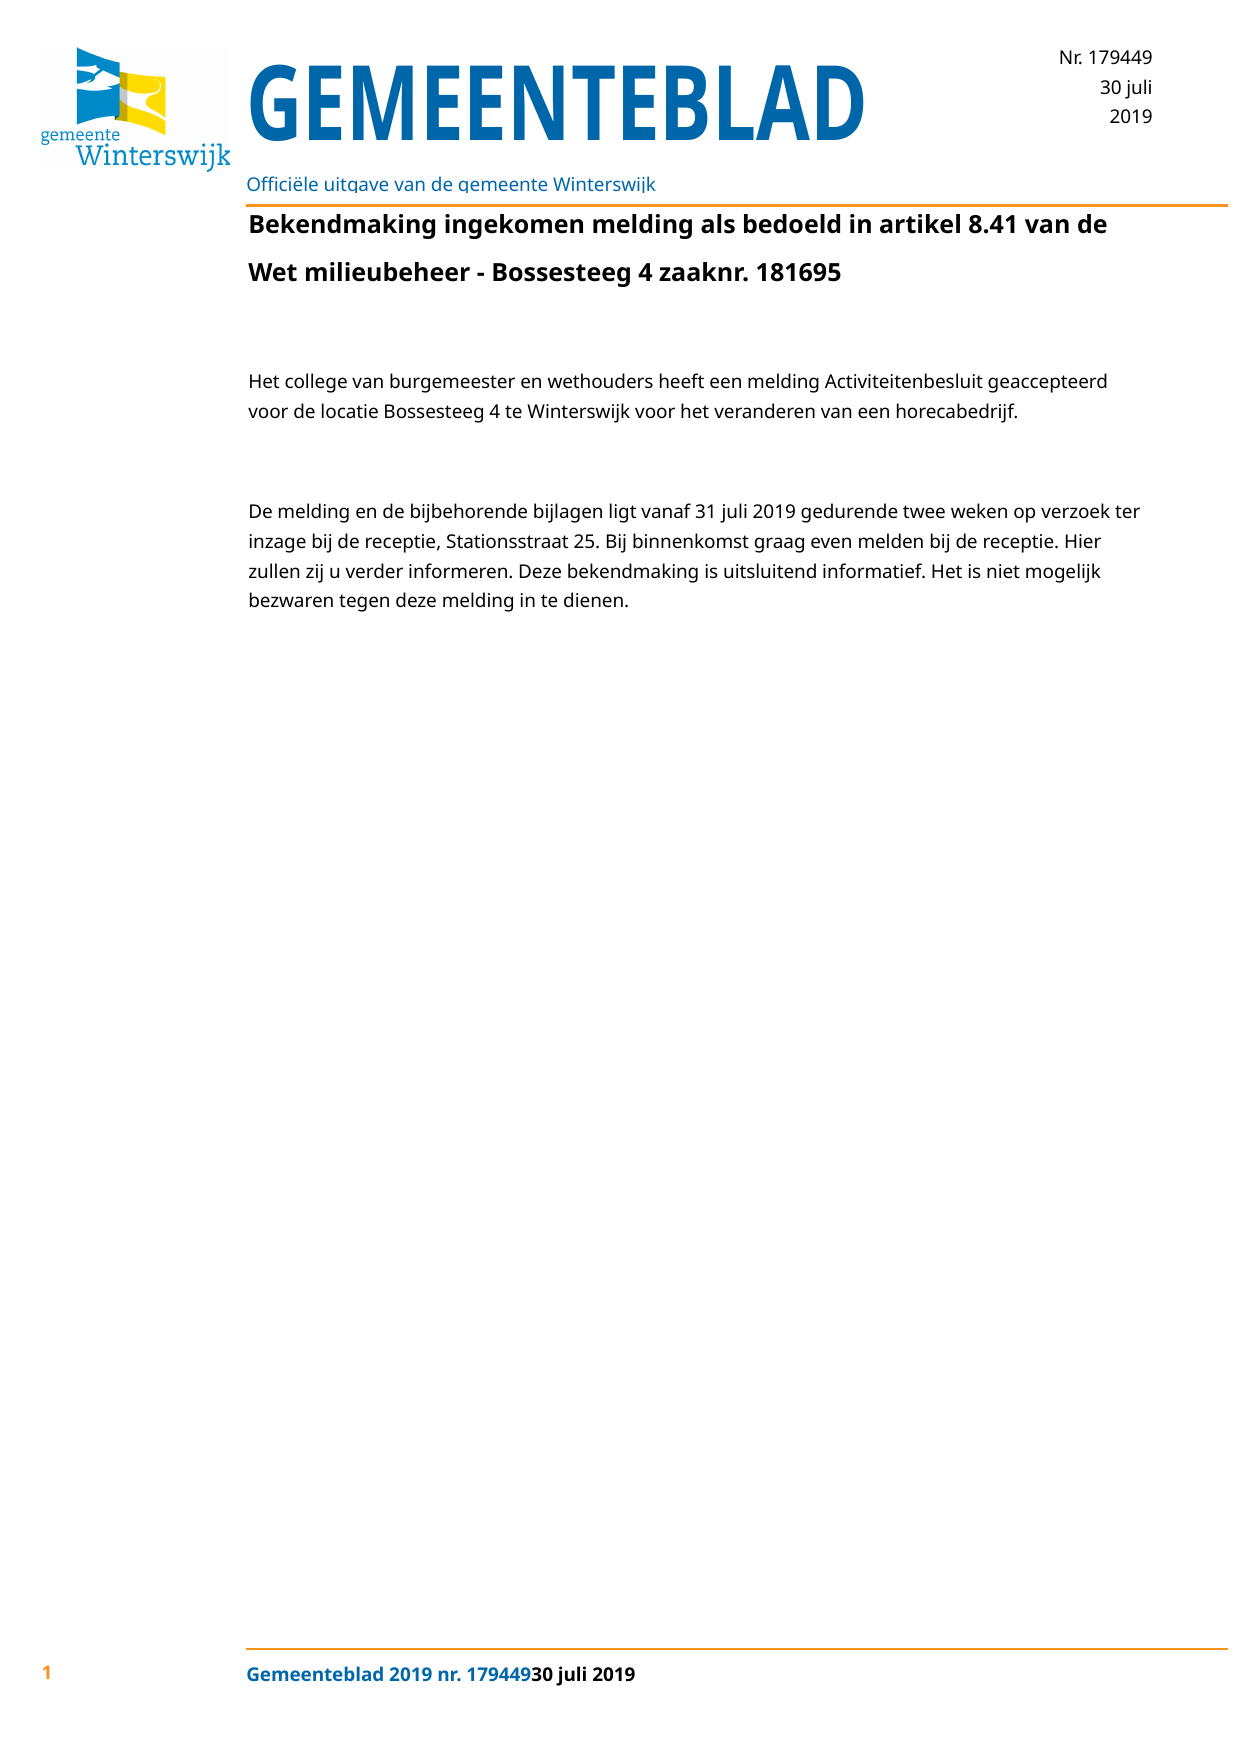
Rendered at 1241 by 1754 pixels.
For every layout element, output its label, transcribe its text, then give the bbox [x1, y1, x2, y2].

text Bekendmaking ingekomen melding als bedoeld in artikel 8.41 van de Wet milieubeheer - Bossesteeg 4 zaaknr. 181695 [248, 207, 1152, 288]
picture [225, 153, 231, 162]
text Het college van burgemeester en wethouders heeft een melding Activiteitenbesluit geaccepteerd voor de locatie Bossesteeg 4 te Winterswijk voor het veranderen van een horecabedrijf. [248, 368, 1152, 424]
picture [41, 47, 231, 172]
text De melding en de bijbehorende bijlagen ligt vanaf 31 juli 2019 gedurende twee weken op verzoek ter inzage bij de receptie, Stationsstraat 25. Bij binnenkomst graag even melden bij de receptie. Hier zullen zij u verder informeren. Deze bekendmaking is uitsluitend informatief. Het is niet mogelijk bezwaren tegen deze melding in te dienen. [248, 499, 1152, 613]
